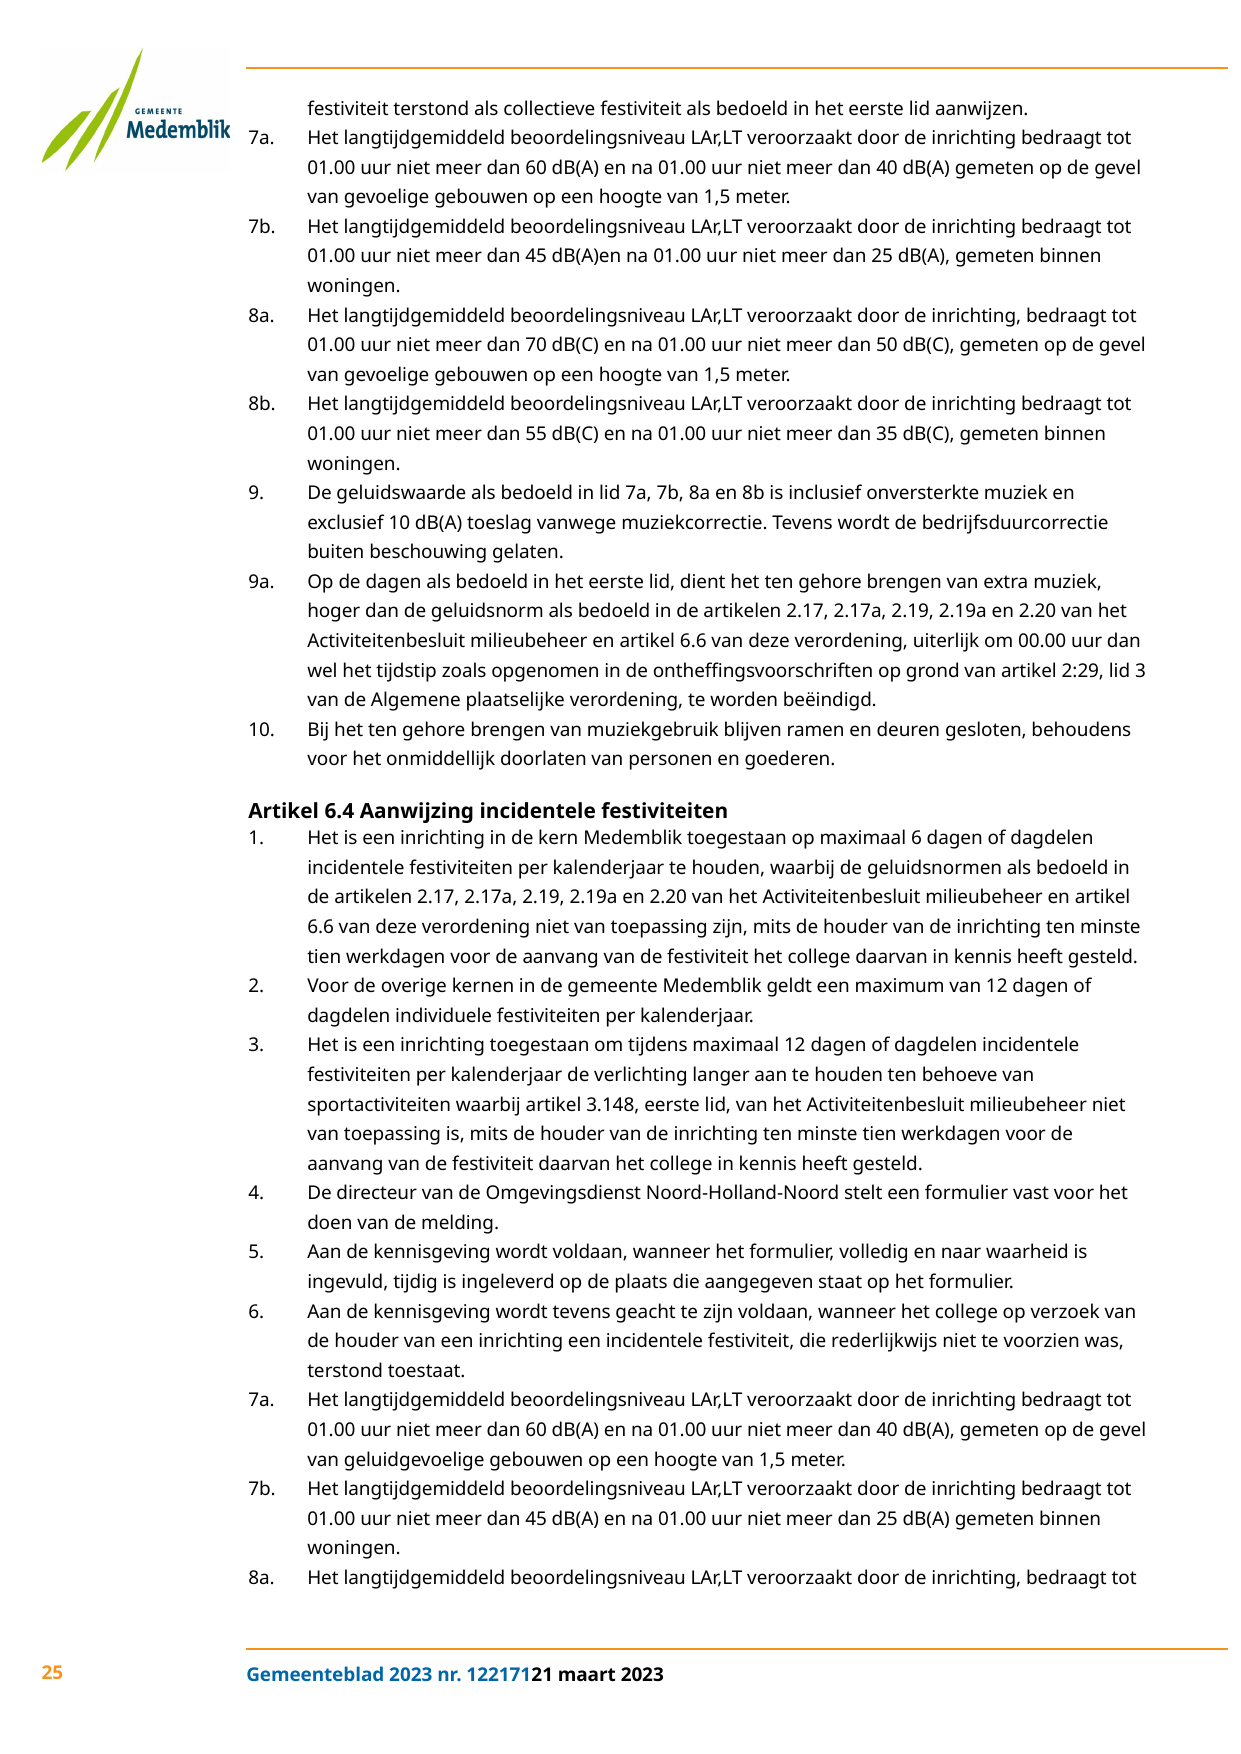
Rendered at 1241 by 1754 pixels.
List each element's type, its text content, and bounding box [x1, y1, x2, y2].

list Het langtijdgemiddeld beoordelingsniveau LAr,LT veroorzaakt door de inrichting bedraagt tot 01.00 uur niet meer dan 45 dB(A)en na 01.00 uur niet meer dan 25 dB(A), gemeten binnen woningen. [248, 213, 1152, 298]
list Bij het ten gehore brengen van muziekgebruik blijven ramen en deuren gesloten, behoudens voor het onmiddellijk doorlaten van personen en goederen. [248, 716, 1152, 771]
list Het langtijdgemiddeld beoordelingsniveau LAr,LT veroorzaakt door de inrichting, bedraagt tot 01.00 uur niet meer dan 70 dB(C) en na 01.00 uur niet meer dan 50 dB(C), gemeten op de gevel van gevoelige gebouwen op een hoogte van 1,5 meter. [248, 302, 1152, 387]
list Het langtijdgemiddeld beoordelingsniveau LAr,LT veroorzaakt door de inrichting bedraagt tot 01.00 uur niet meer dan 45 dB(A) en na 01.00 uur niet meer dan 25 dB(A) gemeten binnen woningen. [248, 1475, 1152, 1560]
list De geluidswaarde als bedoeld in lid 7a, 7b, 8a en 8b is inclusief onversterkte muziek en exclusief 10 dB(A) toeslag vanwege muziekcorrectie. Tevens wordt de bedrijfsduurcorrectie buiten beschouwing gelaten. [248, 479, 1152, 564]
list De directeur van de Omgevingsdienst Noord-Holland-Noord stelt een formulier vast voor het doen van de melding. [248, 1179, 1152, 1235]
text Artikel 6.4 Aanwijzing incidentele festiviteiten [248, 796, 1152, 824]
list Aan de kennisgeving wordt voldaan, wanneer het formulier, volledig en naar waarheid is ingevuld, tijdig is ingeleverd op de plaats die aangegeven staat op het formulier. [248, 1239, 1152, 1294]
picture [41, 47, 231, 172]
list Het langtijdgemiddeld beoordelingsniveau LAr,LT veroorzaakt door de inrichting bedraagt tot 01.00 uur niet meer dan 55 dB(C) en na 01.00 uur niet meer dan 35 dB(C), gemeten binnen woningen. [248, 391, 1152, 476]
list Op de dagen als bedoeld in het eerste lid, dient het ten gehore brengen van extra muziek, hoger dan de geluidsnorm als bedoeld in de artikelen 2.17, 2.17a, 2.19, 2.19a en 2.20 van het Activiteitenbesluit milieubeheer en artikel 6.6 van deze verordening, uiterlijk om 00.00 uur dan wel het tijdstip zoals opgenomen in de ontheffingsvoorschriften op grond van artikel 2:29, lid 3 van de Algemene plaatselijke verordening, te worden beëindigd. [248, 568, 1152, 712]
list Het langtijdgemiddeld beoordelingsniveau LAr,LT veroorzaakt door de inrichting bedraagt tot 01.00 uur niet meer dan 60 dB(A) en na 01.00 uur niet meer dan 40 dB(A) gemeten op de gevel van gevoelige gebouwen op een hoogte van 1,5 meter. [248, 124, 1152, 209]
list Voor de overige kernen in de gemeente Medemblik geldt een maximum van 12 dagen of dagdelen individuele festiviteiten per kalenderjaar. [248, 972, 1152, 1028]
list Aan de kennisgeving wordt tevens geacht te zijn voldaan, wanneer het college op verzoek van de houder van een inrichting een incidentele festiviteit, die rederlijkwijs niet te voorzien was, terstond toestaat. [248, 1298, 1152, 1383]
list Het langtijdgemiddeld beoordelingsniveau LAr,LT veroorzaakt door de inrichting, bedraagt tot [248, 1564, 1152, 1590]
list Het langtijdgemiddeld beoordelingsniveau LAr,LT veroorzaakt door de inrichting bedraagt tot 01.00 uur niet meer dan 60 dB(A) en na 01.00 uur niet meer dan 40 dB(A), gemeten op de gevel van geluidgevoelige gebouwen op een hoogte van 1,5 meter. [248, 1387, 1152, 1471]
list Het is een inrichting in de kern Medemblik toegestaan op maximaal 6 dagen of dagdelen incidentele festiviteiten per kalenderjaar te houden, waarbij de geluidsnormen als bedoeld in de artikelen 2.17, 2.17a, 2.19, 2.19a en 2.20 van het Activiteitenbesluit milieubeheer en artikel 6.6 van deze verordening niet van toepassing zijn, mits de houder van de inrichting ten minste tien werkdagen voor de aanvang van de festiviteit het college daarvan in kennis heeft gesteld. [248, 824, 1152, 968]
list Het is een inrichting toegestaan om tijdens maximaal 12 dagen of dagdelen incidentele festiviteiten per kalenderjaar de verlichting langer aan te houden ten behoeve van sportactiviteiten waarbij artikel 3.148, eerste lid, van het Activiteitenbesluit milieubeheer niet van toepassing is, mits de houder van de inrichting ten minste tien werkdagen voor de aanvang van de festiviteit daarvan het college in kennis heeft gesteld. [248, 1032, 1152, 1176]
list festiviteit terstond als collectieve festiviteit als bedoeld in het eerste lid aanwijzen. [248, 95, 1152, 121]
